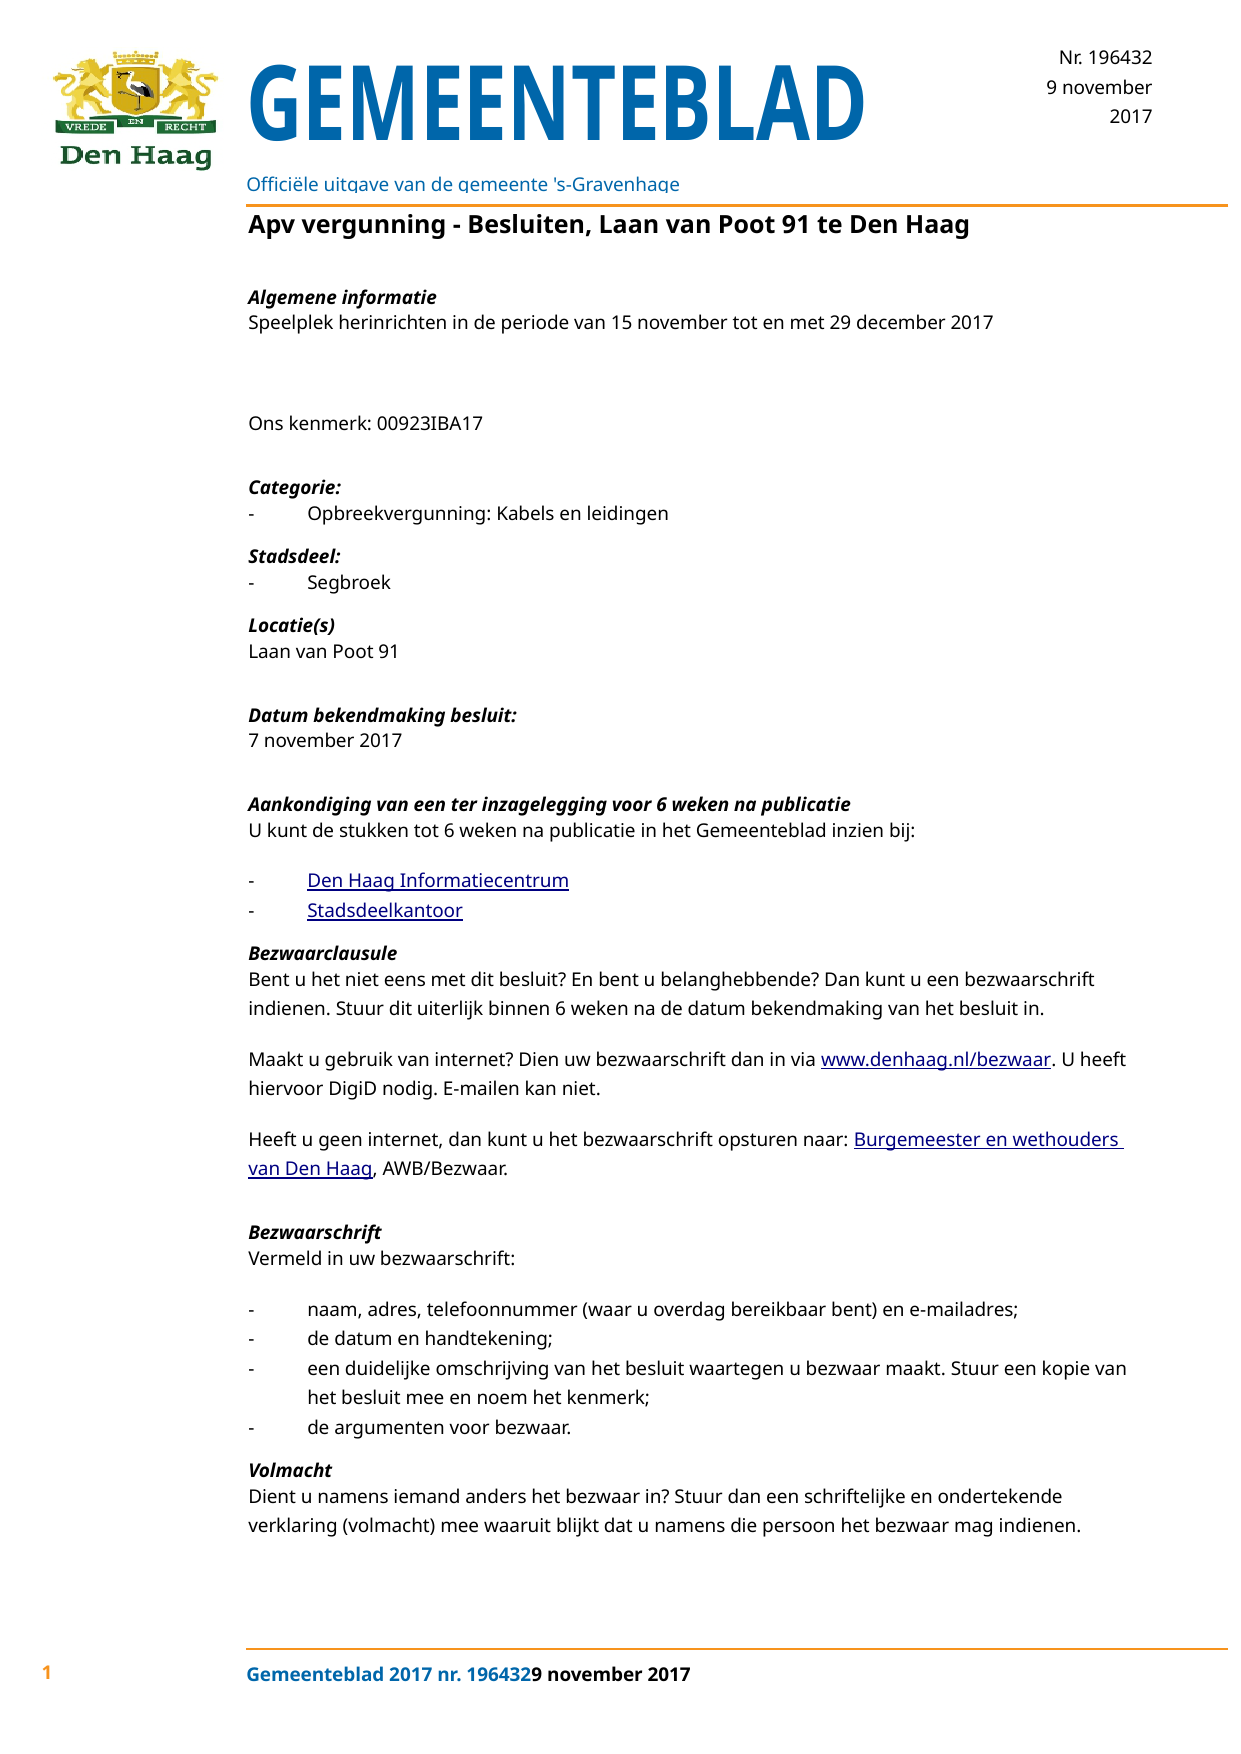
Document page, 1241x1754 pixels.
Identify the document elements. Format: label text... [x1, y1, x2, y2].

text Aankondiging van een ter inzagelegging voor 6 weken na publicatie [248, 791, 1152, 817]
text Heeft u geen internet, dan kunt u het bezwaarschrift opsturen naar: Burgemeester en wethouders van Den Haag, AWB/Bezwaar. [248, 1126, 1152, 1181]
text Categorie: [248, 474, 1152, 500]
text Bezwaarschrift [248, 1219, 1152, 1245]
text Maakt u gebruik van internet? Dien uw bezwaarschrift dan in via www.denhaag.nl/bezwaar. U heeft hiervoor DigiD nodig. E-mailen kan niet. [248, 1046, 1152, 1101]
text Datum bekendmaking besluit: [248, 702, 1152, 727]
list naam, adres, telefoonnummer (waar u overdag bereikbaar bent) en e-mailadres; [248, 1296, 1152, 1321]
list Segbroek [248, 569, 1152, 595]
text Ons kenmerk: 00923IBA17 [248, 410, 1152, 436]
text Apv vergunning - Besluiten, Laan van Poot 91 te Den Haag [248, 207, 1152, 241]
text Bent u het niet eens met dit besluit? En bent u belanghebbende? Dan kunt u een bezwaarschrift indienen. Stuur dit uiterlijk binnen 6 weken na de datum bekendmaking van het besluit in. [248, 966, 1152, 1021]
text Dient u namens iemand anders het bezwaar in? Stuur dan een schriftelijke en ondertekende verklaring (volmacht) mee waaruit blijkt dat u namens die persoon het bezwaar mag indienen. [248, 1483, 1152, 1538]
text Locatie(s) [248, 612, 1152, 638]
text Speelplek herinrichten in de periode van 15 november tot en met 29 december 2017 [248, 309, 1152, 335]
text 7 november 2017 [248, 727, 1152, 753]
text U kunt de stukken tot 6 weken na publicatie in het Gemeenteblad inzien bij: [248, 817, 1152, 843]
list Stadsdeelkantoor [248, 897, 1152, 923]
list de datum en handtekening; [248, 1325, 1152, 1351]
list Opbreekvergunning: Kabels en leidingen [248, 500, 1152, 526]
text Stadsdeel: [248, 543, 1152, 569]
list Den Haag Informatiecentrum [248, 868, 1152, 893]
text Vermeld in uw bezwaarschrift: [248, 1245, 1152, 1271]
text Bezwaarclausule [248, 940, 1152, 966]
text Laan van Poot 91 [248, 638, 1152, 663]
text Algemene informatie [248, 284, 1152, 309]
text Volmacht [248, 1457, 1152, 1483]
picture [41, 47, 231, 172]
list een duidelijke omschrijving van het besluit waartegen u bezwaar maakt. Stuur een kopie van het besluit mee en noem het kenmerk; [248, 1355, 1152, 1410]
list de argumenten voor bezwaar. [248, 1414, 1152, 1440]
